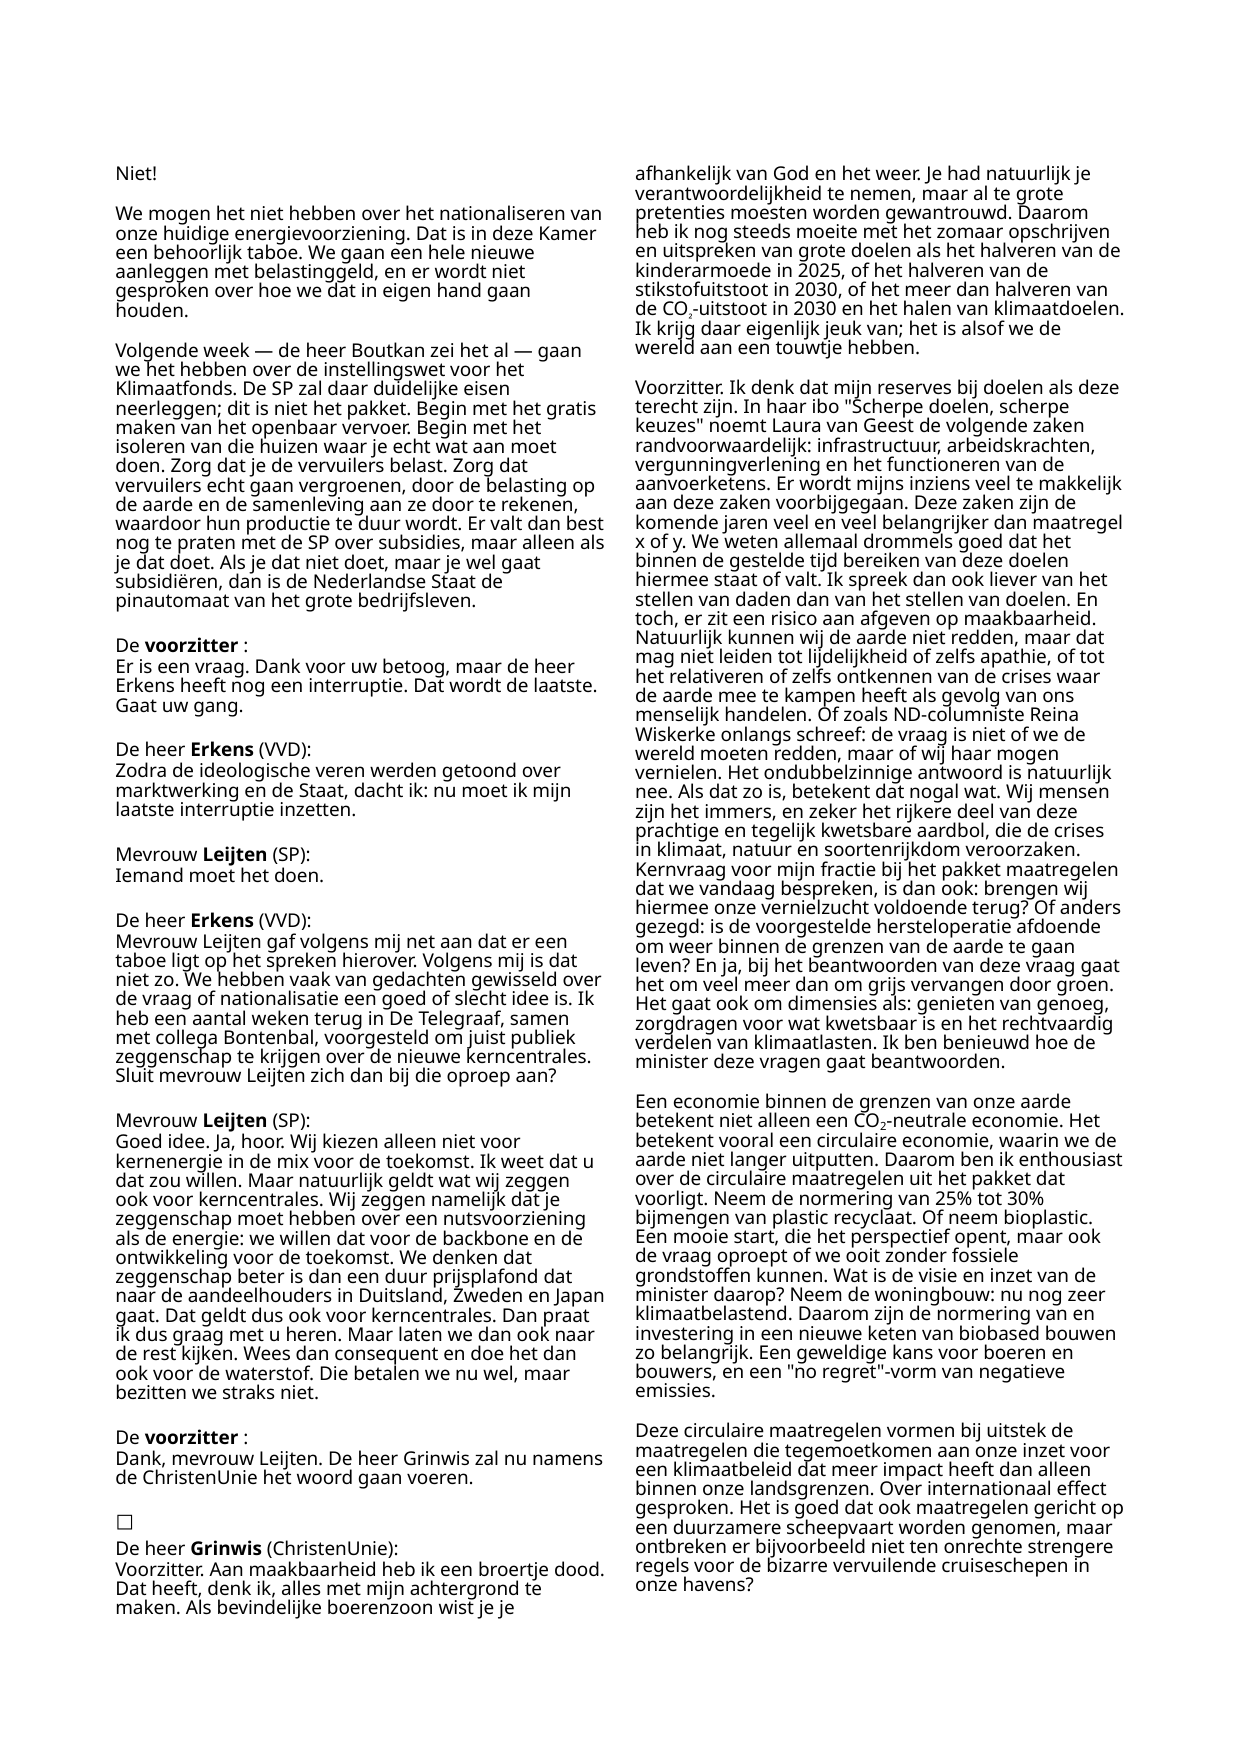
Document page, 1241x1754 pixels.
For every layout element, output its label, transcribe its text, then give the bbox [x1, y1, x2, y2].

text Zodra de ideologische veren werden getoond over marktwerking en de Staat, dacht ik: nu moet ik mijn laatste interruptie inzetten. [115, 762, 605, 820]
text De voorzitter : [115, 632, 605, 658]
text Voorzitter. Ik denk dat mijn reserves bij doelen als deze terecht zijn. In haar ibo "Scherpe doelen, scherpe keuzes" noemt Laura van Geest de volgende zaken randvoorwaardelijk: infrastructuur, arbeidskrachten, vergunningverlening en het functioneren van de aanvoerketens. Er wordt mijns inziens veel te makkelijk aan deze zaken voorbijgegaan. Deze zaken zijn de komende jaren veel en veel belangrijker dan maatregel x of y. We weten allemaal drommels goed dat het binnen de gestelde tijd bereiken van deze doelen hiermee staat of valt. Ik spreek dan ook liever van het stellen van daden dan van het stellen van doelen. En toch, er zit een risico aan afgeven op maakbaarheid. Natuurlijk kunnen wij de aarde niet redden, maar dat mag niet leiden tot lijdelijkheid of zelfs apathie, of tot het relativeren of zelfs ontkennen van de crises waar de aarde mee te kampen heeft als gevolg van ons menselijk handelen. Of zoals ND-columniste Reina Wiskerke onlangs schreef: de vraag is niet of we de wereld moeten redden, maar of wij haar mogen vernielen. Het ondubbelzinnige antwoord is natuurlijk nee. Als dat zo is, betekent dat nogal wat. Wij mensen zijn het immers, en zeker het rijkere deel van deze prachtige en tegelijk kwetsbare aardbol, die de crises in klimaat, natuur en soortenrijkdom veroorzaken. Kernvraag voor mijn fractie bij het pakket maatregelen dat we vandaag bespreken, is dan ook: brengen wij hiermee onze vernielzucht voldoende terug? Of anders gezegd: is de voorgestelde hersteloperatie afdoende om weer binnen de grenzen van de aarde te gaan leven? En ja, bij het beantwoorden van deze vraag gaat het om veel meer dan om grijs vervangen door groen. Het gaat ook om dimensies als: genieten van genoeg, zorgdragen voor wat kwetsbaar is en het rechtvaardig verdelen van klimaatlasten. Ik ben benieuwd hoe de minister deze vragen gaat beantwoorden. [635, 379, 1125, 1072]
text We mogen het niet hebben over het nationaliseren van onze huidige energievoorziening. Dat is in deze Kamer een behoorlijk taboe. We gaan een hele nieuwe aanleggen met belastinggeld, en er wordt niet gesproken over hoe we dat in eigen hand gaan houden. [115, 205, 605, 321]
text ⬜ [115, 1509, 605, 1535]
text afhankelijk van God en het weer. Je had natuurlijk je verantwoordelijkheid te nemen, maar al te grote pretenties moesten worden gewantrouwd. Daarom heb ik nog steeds moeite met het zomaar opschrijven en uitspreken van grote doelen als het halveren van de kinderarmoede in 2025, of het halveren van de stikstofuitstoot in 2030, of het meer dan halveren van de CO₂-uitstoot in 2030 en het halen van klimaatdoelen. Ik krijg daar eigenlijk jeuk van; het is alsof we de wereld aan een touwtje hebben. [635, 165, 1125, 358]
text Voorzitter. Aan maakbaarheid heb ik een broertje dood. Dat heeft, denk ik, alles met mijn achtergrond te maken. Als bevindelijke boerenzoon wist je je [115, 1561, 605, 1618]
text Dank, mevrouw Leijten. De heer Grinwis zal nu namens de ChristenUnie het woord gaan voeren. [115, 1450, 605, 1488]
text Mevrouw Leijten (SP): [115, 1108, 605, 1133]
text De voorzitter : [115, 1424, 605, 1450]
text Er is een vraag. Dank voor uw betoog, maar de heer Erkens heeft nog een interruptie. Dat wordt de laatste. Gaat uw gang. [115, 658, 605, 716]
text Een economie binnen de grenzen van onze aarde betekent niet alleen een CO2-neutrale economie. Het betekent vooral een circulaire economie, waarin we de aarde niet langer uitputten. Daarom ben ik enthousiast over de circulaire maatregelen uit het pakket dat voorligt. Neem de normering van 25% tot 30% bijmengen van plastic recyclaat. Of neem bioplastic. Een mooie start, die het perspectief opent, maar ook de vraag oproept of we ooit zonder fossiele grondstoffen kunnen. Wat is de visie en inzet van de minister daarop? Neem de woningbouw: nu nog zeer klimaatbelastend. Daarom zijn de normering van en investering in een nieuwe keten van biobased bouwen zo belangrijk. Een geweldige kans voor boeren en bouwers, en een "no regret"-vorm van negatieve emissies. [635, 1093, 1125, 1402]
text De heer Erkens (VVD): [115, 737, 605, 762]
text Niet! [115, 165, 605, 184]
text Goed idee. Ja, hoor. Wij kiezen alleen niet voor kernenergie in de mix voor de toekomst. Ik weet dat u dat zou willen. Maar natuurlijk geldt wat wij zeggen ook voor kerncentrales. Wij zeggen namelijk dat je zeggenschap moet hebben over een nutsvoorziening als de energie: we willen dat voor de backbone en de ontwikkeling voor de toekomst. We denken dat zeggenschap beter is dan een duur prijsplafond dat naar de aandeelhouders in Duitsland, Zweden en Japan gaat. Dat geldt dus ook voor kerncentrales. Dan praat ik dus graag met u heren. Maar laten we dan ook naar de rest kijken. Wees dan consequent en doe het dan ook voor de waterstof. Die betalen we nu wel, maar bezitten we straks niet. [115, 1133, 605, 1403]
text Mevrouw Leijten (SP): [115, 841, 605, 867]
text Volgende week — de heer Boutkan zei het al — gaan we het hebben over de instellingswet voor het Klimaatfonds. De SP zal daar duidelijke eisen neerleggen; dit is niet het pakket. Begin met het gratis maken van het openbaar vervoer. Begin met het isoleren van die huizen waar je echt wat aan moet doen. Zorg dat je de vervuilers belast. Zorg dat vervuilers echt gaan vergroenen, door de belasting op de aarde en de samenleving aan ze door te rekenen, waardoor hun productie te duur wordt. Er valt dan best nog te praten met de SP over subsidies, maar alleen als je dat doet. Als je dat niet doet, maar je wel gaat subsidiëren, dan is de Nederlandse Staat de pinautomaat van het grote bedrijfsleven. [115, 342, 605, 611]
text Deze circulaire maatregelen vormen bij uitstek de maatregelen die tegemoetkomen aan onze inzet voor een klimaatbeleid dat meer impact heeft dan alleen binnen onze landsgrenzen. Over internationaal effect gesproken. Het is goed dat ook maatregelen gericht op een duurzamere scheepvaart worden genomen, maar ontbreken er bijvoorbeeld niet ten onrechte strengere regels voor de bizarre vervuilende cruiseschepen in onze havens? [635, 1422, 1125, 1596]
text Mevrouw Leijten gaf volgens mij net aan dat er een taboe ligt op het spreken hierover. Volgens mij is dat niet zo. We hebben vaak van gedachten gewisseld over de vraag of nationalisatie een goed of slecht idee is. Ik heb een aantal weken terug in De Telegraaf, samen met collega Bontenbal, voorgesteld om juist publiek zeggenschap te krijgen over de nieuwe kerncentrales. Sluit mevrouw Leijten zich dan bij die oproep aan? [115, 933, 605, 1087]
text Iemand moet het doen. [115, 867, 605, 886]
text De heer Grinwis (ChristenUnie): [115, 1535, 605, 1561]
text De heer Erkens (VVD): [115, 907, 605, 933]
